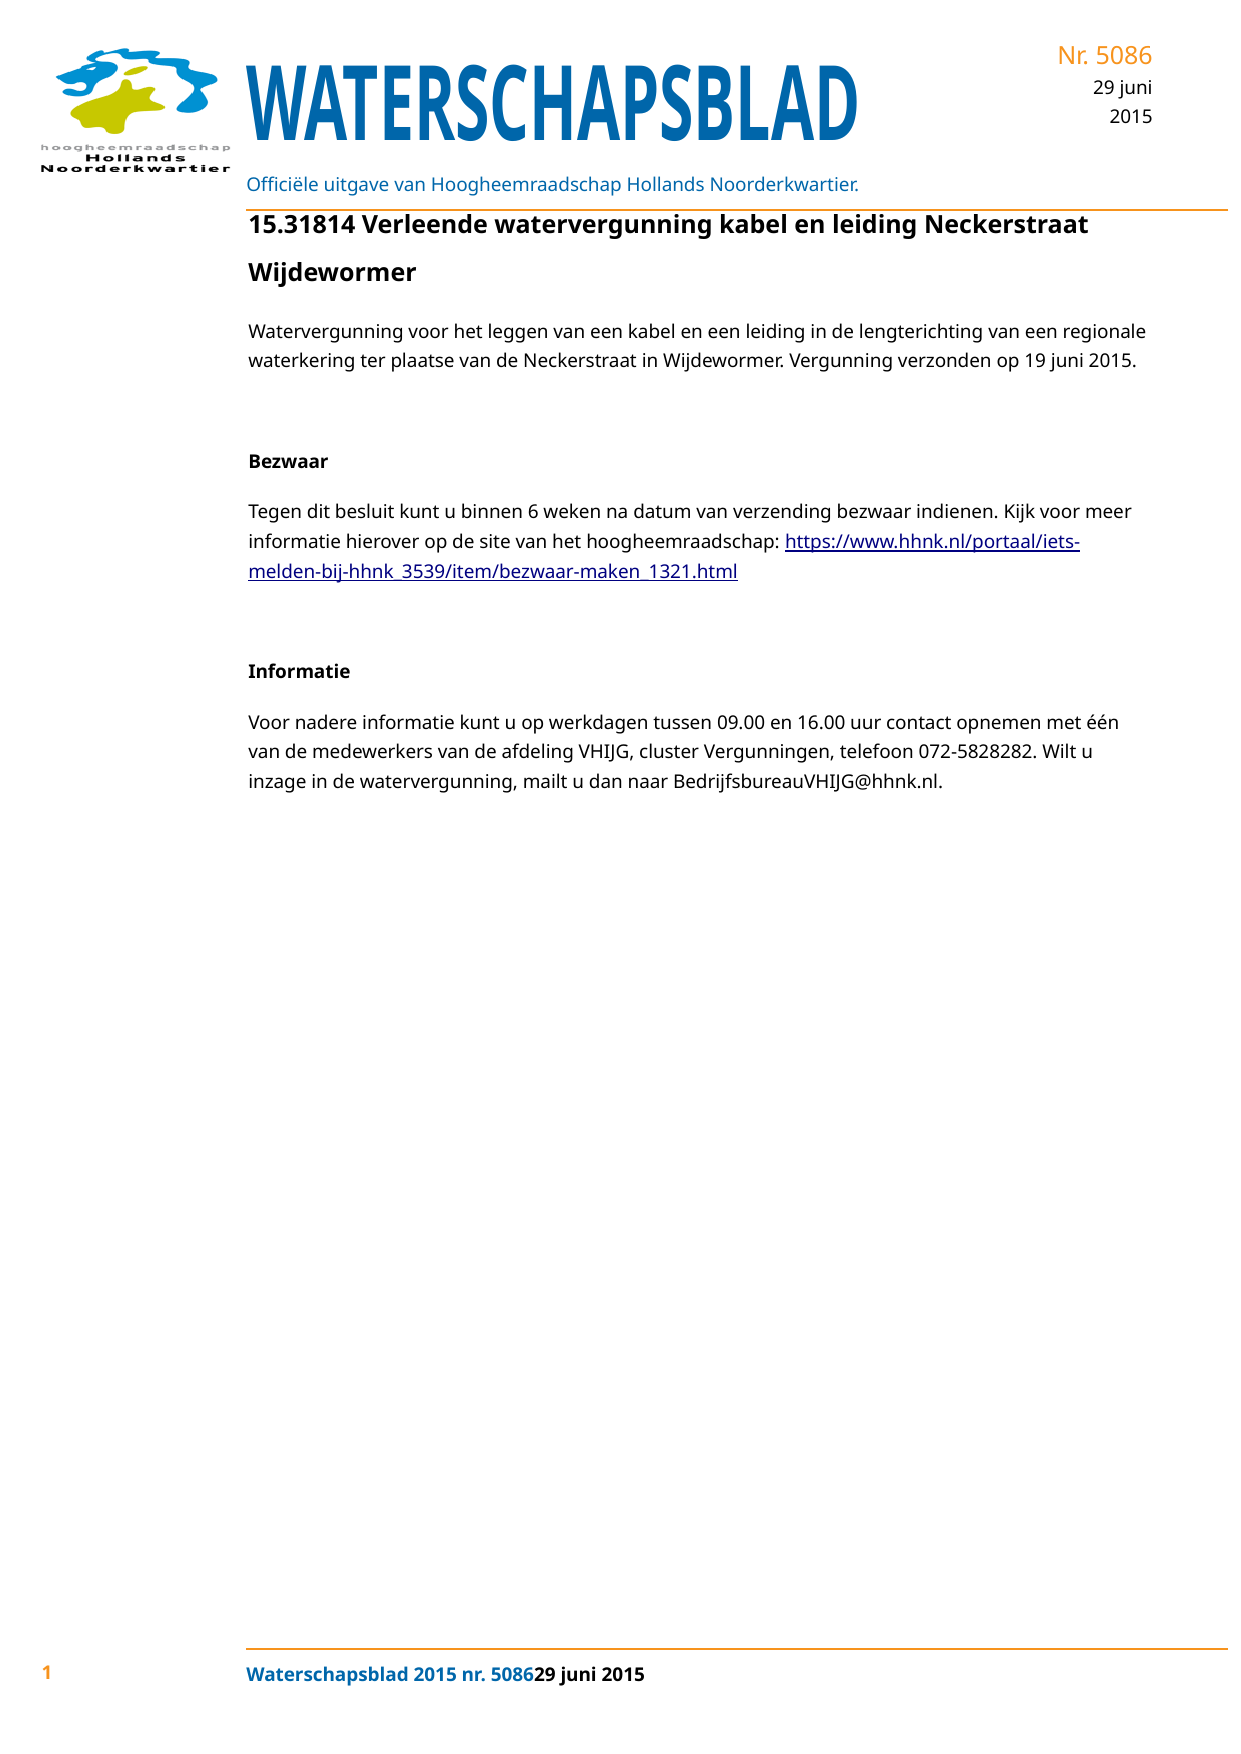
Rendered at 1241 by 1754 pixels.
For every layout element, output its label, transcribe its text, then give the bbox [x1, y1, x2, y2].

text Watervergunning voor het leggen van een kabel en een leiding in de lengterichting van een regionale waterkering ter plaatse van de Neckerstraat in Wijdewormer. Vergunning verzonden op 19 juni 2015. [248, 318, 1152, 373]
text Bezwaar [248, 448, 1152, 474]
text Tegen dit besluit kunt u binnen 6 weken na datum van verzending bezwaar indienen. Kijk voor meer informatie hierover op de site van het hoogheemraadschap: https://www.hhnk.nl/portaal/iets-melden-bij-hhnk_3539/item/bezwaar-maken_1321.html [248, 499, 1152, 584]
text 15.31814 Verleende watervergunning kabel en leiding Neckerstraat Wijdewormer [248, 211, 1152, 288]
text Voor nadere informatie kunt u op werkdagen tussen 09.00 en 16.00 uur contact opnemen met één van de medewerkers van de afdeling VHIJG, cluster Vergunningen, telefoon 072-5828282. Wilt u inzage in de watervergunning, mailt u dan naar BedrijfsbureauVHIJG@hhnk.nl. [248, 709, 1152, 794]
text Informatie [248, 659, 1152, 684]
picture [41, 47, 231, 172]
